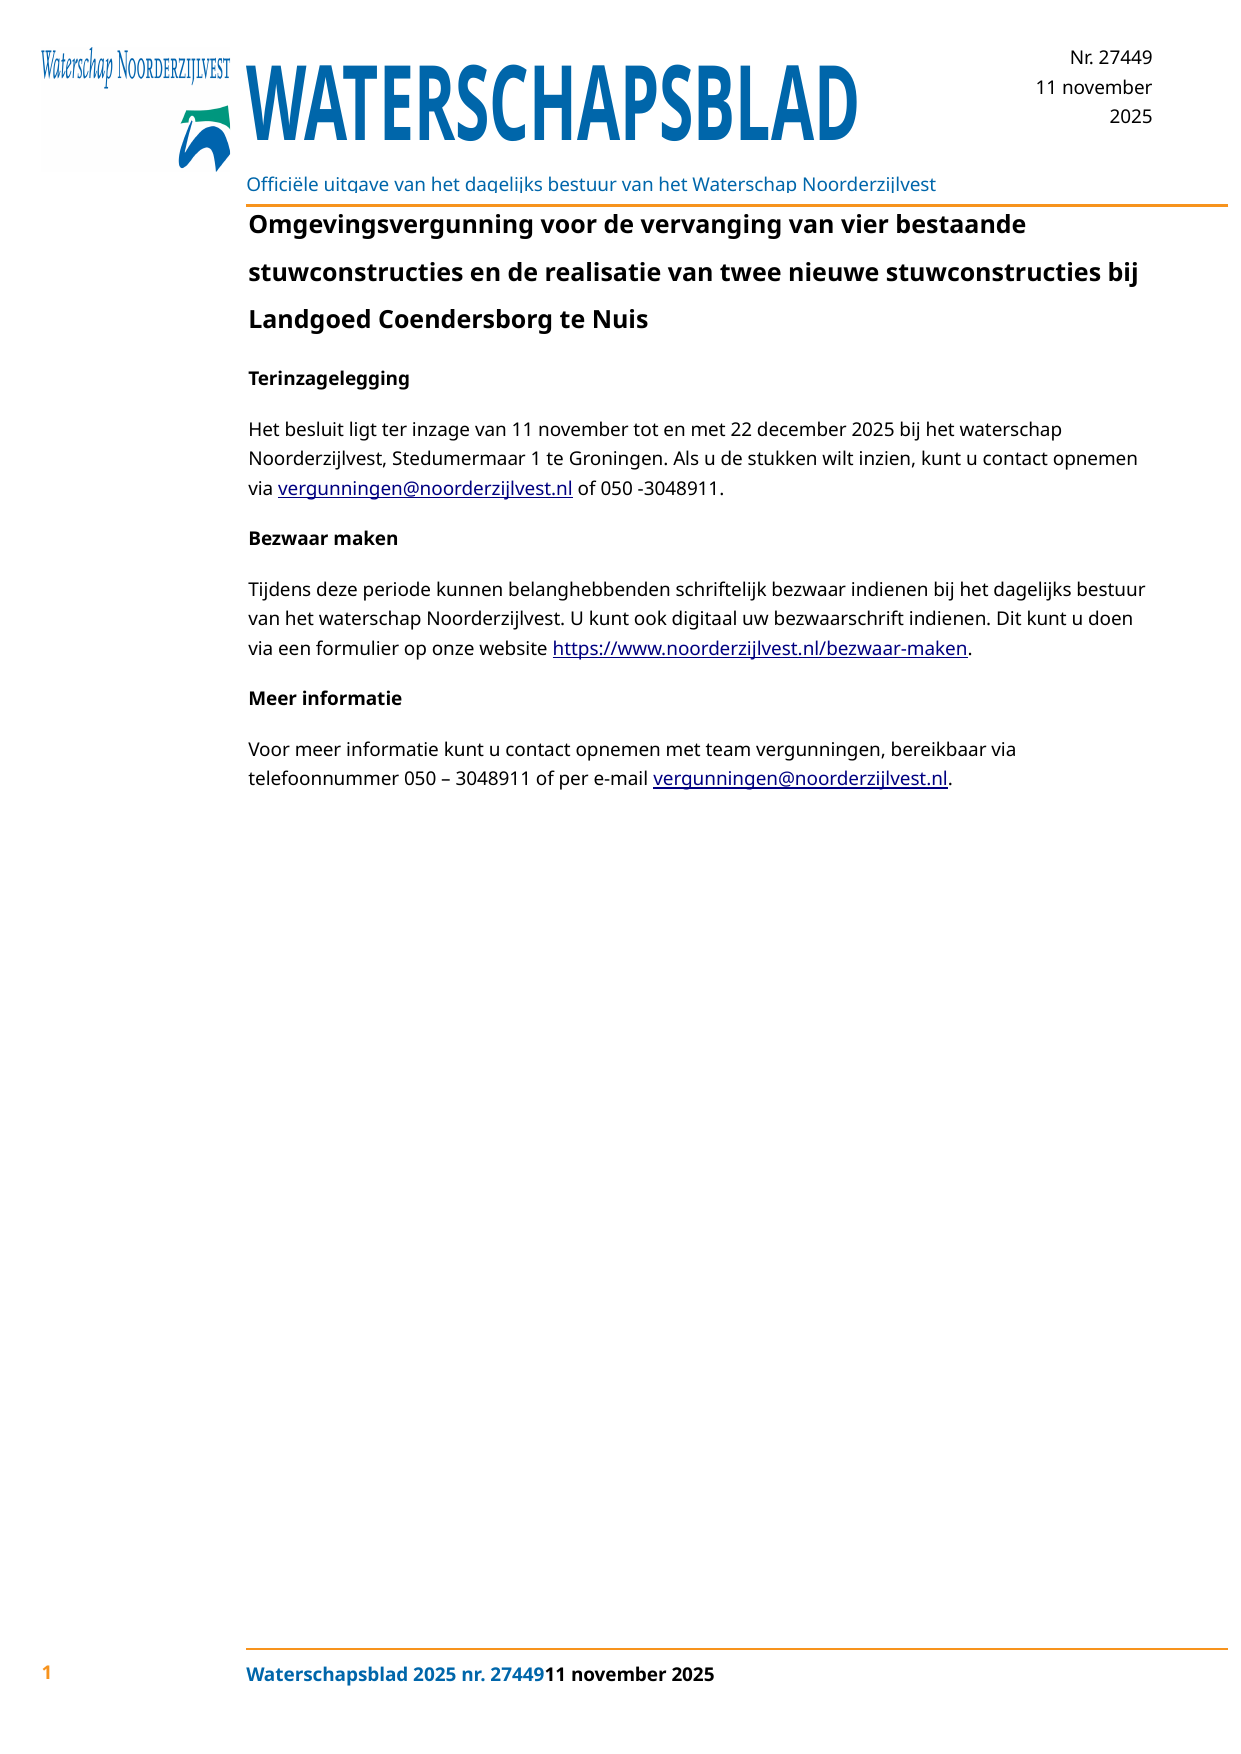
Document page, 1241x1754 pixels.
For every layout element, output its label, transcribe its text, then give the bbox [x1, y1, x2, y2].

text Omgevingsvergunning voor de vervanging van vier bestaande stuwconstructies en de realisatie van twee nieuwe stuwconstructies bij Landgoed Coendersborg te Nuis [248, 207, 1152, 336]
picture [41, 47, 231, 172]
text Voor meer informatie kunt u contact opnemen met team vergunningen, bereikbaar via telefoonnummer 050 – 3048911 of per e-mail vergunningen@noorderzijlvest.nl. [248, 736, 1152, 791]
text Bezwaar maken [248, 526, 1152, 551]
text Terinzagelegging [248, 366, 1152, 391]
text Tijdens deze periode kunnen belanghebbenden schriftelijk bezwaar indienen bij het dagelijks bestuur van het waterschap Noorderzijlvest. U kunt ook digitaal uw bezwaarschrift indienen. Dit kunt u doen via een formulier op onze website https://www.noorderzijlvest.nl/bezwaar-maken. [248, 576, 1152, 661]
text Meer informatie [248, 686, 1152, 711]
text Het besluit ligt ter inzage van 11 november tot en met 22 december 2025 bij het waterschap Noorderzijlvest, Stedumermaar 1 te Groningen. Als u de stukken wilt inzien, kunt u contact opnemen via vergunningen@noorderzijlvest.nl of 050 -3048911. [248, 416, 1152, 501]
